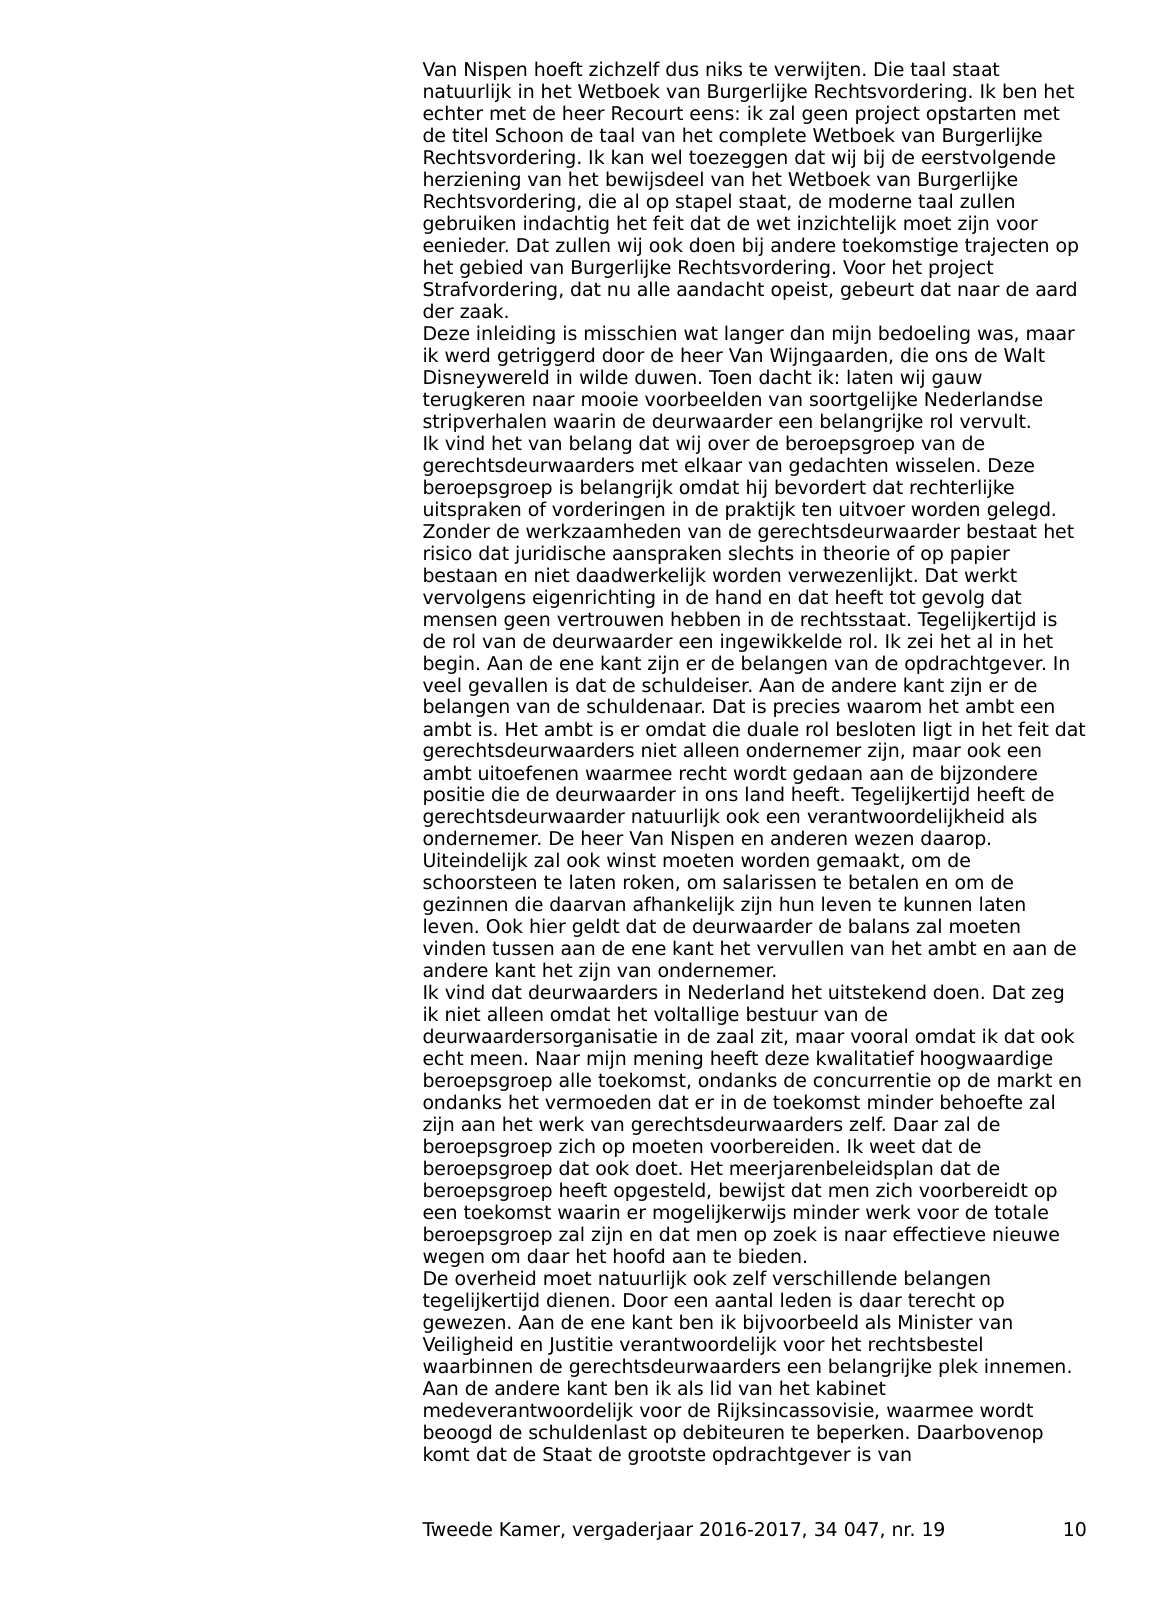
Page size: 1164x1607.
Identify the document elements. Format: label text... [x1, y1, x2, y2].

text Deze inleiding is misschien wat langer dan mijn bedoeling was, maar ik werd getriggerd door de heer Van Wijngaarden, die ons de Walt Disneywereld in wilde duwen. Toen dacht ik: laten wij gauw terugkeren naar mooie voorbeelden van soortgelijke Nederlandse stripverhalen waarin de deurwaarder een belangrijke rol vervult. [422, 323, 1087, 433]
text Van Nispen hoeft zichzelf dus niks te verwijten. Die taal staat natuurlijk in het Wetboek van Burgerlijke Rechtsvordering. Ik ben het echter met de heer Recourt eens: ik zal geen project opstarten met de titel Schoon de taal van het complete Wetboek van Burgerlijke Rechtsvordering. Ik kan wel toezeggen dat wij bij de eerstvolgende herziening van het bewijsdeel van het Wetboek van Burgerlijke Rechtsvordering, die al op stapel staat, de moderne taal zullen gebruiken indachtig het feit dat de wet inzichtelijk moet zijn voor eenieder. Dat zullen wij ook doen bij andere toekomstige trajecten op het gebied van Burgerlijke Rechtsvordering. Voor het project Strafvordering, dat nu alle aandacht opeist, gebeurt dat naar de aard der zaak. [422, 59, 1087, 323]
text Ik vind het van belang dat wij over de beroepsgroep van de gerechtsdeurwaarders met elkaar van gedachten wisselen. Deze beroepsgroep is belangrijk omdat hij bevordert dat rechterlijke uitspraken of vorderingen in de praktijk ten uitvoer worden gelegd. Zonder de werkzaamheden van de gerechtsdeurwaarder bestaat het risico dat juridische aanspraken slechts in theorie of op papier bestaan en niet daadwerkelijk worden verwezenlijkt. Dat werkt vervolgens eigenrichting in de hand en dat heeft tot gevolg dat mensen geen vertrouwen hebben in de rechtsstaat. Tegelijkertijd is de rol van de deurwaarder een ingewikkelde rol. Ik zei het al in het begin. Aan de ene kant zijn er de belangen van de opdrachtgever. In veel gevallen is dat de schuldeiser. Aan de andere kant zijn er de belangen van de schuldenaar. Dat is precies waarom het ambt een ambt is. Het ambt is er omdat die duale rol besloten ligt in het feit dat gerechtsdeurwaarders niet alleen ondernemer zijn, maar ook een ambt uitoefenen waarmee recht wordt gedaan aan de bijzondere positie die de deurwaarder in ons land heeft. Tegelijkertijd heeft de gerechtsdeurwaarder natuurlijk ook een verantwoordelijkheid als ondernemer. De heer Van Nispen en anderen wezen daarop. Uiteindelijk zal ook winst moeten worden gemaakt, om de schoorsteen te laten roken, om salarissen te betalen en om de gezinnen die daarvan afhankelijk zijn hun leven te kunnen laten leven. Ook hier geldt dat de deurwaarder de balans zal moeten vinden tussen aan de ene kant het vervullen van het ambt en aan de andere kant het zijn van ondernemer. [422, 433, 1087, 982]
text De overheid moet natuurlijk ook zelf verschillende belangen tegelijkertijd dienen. Door een aantal leden is daar terecht op gewezen. Aan de ene kant ben ik bijvoorbeeld als Minister van Veiligheid en Justitie verantwoordelijk voor het rechtsbestel waarbinnen de gerechtsdeurwaarders een belangrijke plek innemen. Aan de andere kant ben ik als lid van het kabinet medeverantwoordelijk voor de Rijksincassovisie, waarmee wordt beoogd de schuldenlast op debiteuren te beperken. Daarbovenop komt dat de Staat de grootste opdrachtgever is van [422, 1268, 1087, 1466]
text Ik vind dat deurwaarders in Nederland het uitstekend doen. Dat zeg ik niet alleen omdat het voltallige bestuur van de deurwaardersorganisatie in de zaal zit, maar vooral omdat ik dat ook echt meen. Naar mijn mening heeft deze kwalitatief hoogwaardige beroepsgroep alle toekomst, ondanks de concurrentie op de markt en ondanks het vermoeden dat er in de toekomst minder behoefte zal zijn aan het werk van gerechtsdeurwaarders zelf. Daar zal de beroepsgroep zich op moeten voorbereiden. Ik weet dat de beroepsgroep dat ook doet. Het meerjarenbeleidsplan dat de beroepsgroep heeft opgesteld, bewijst dat men zich voorbereidt op een toekomst waarin er mogelijkerwijs minder werk voor de totale beroepsgroep zal zijn en dat men op zoek is naar effectieve nieuwe wegen om daar het hoofd aan te bieden. [422, 982, 1087, 1268]
